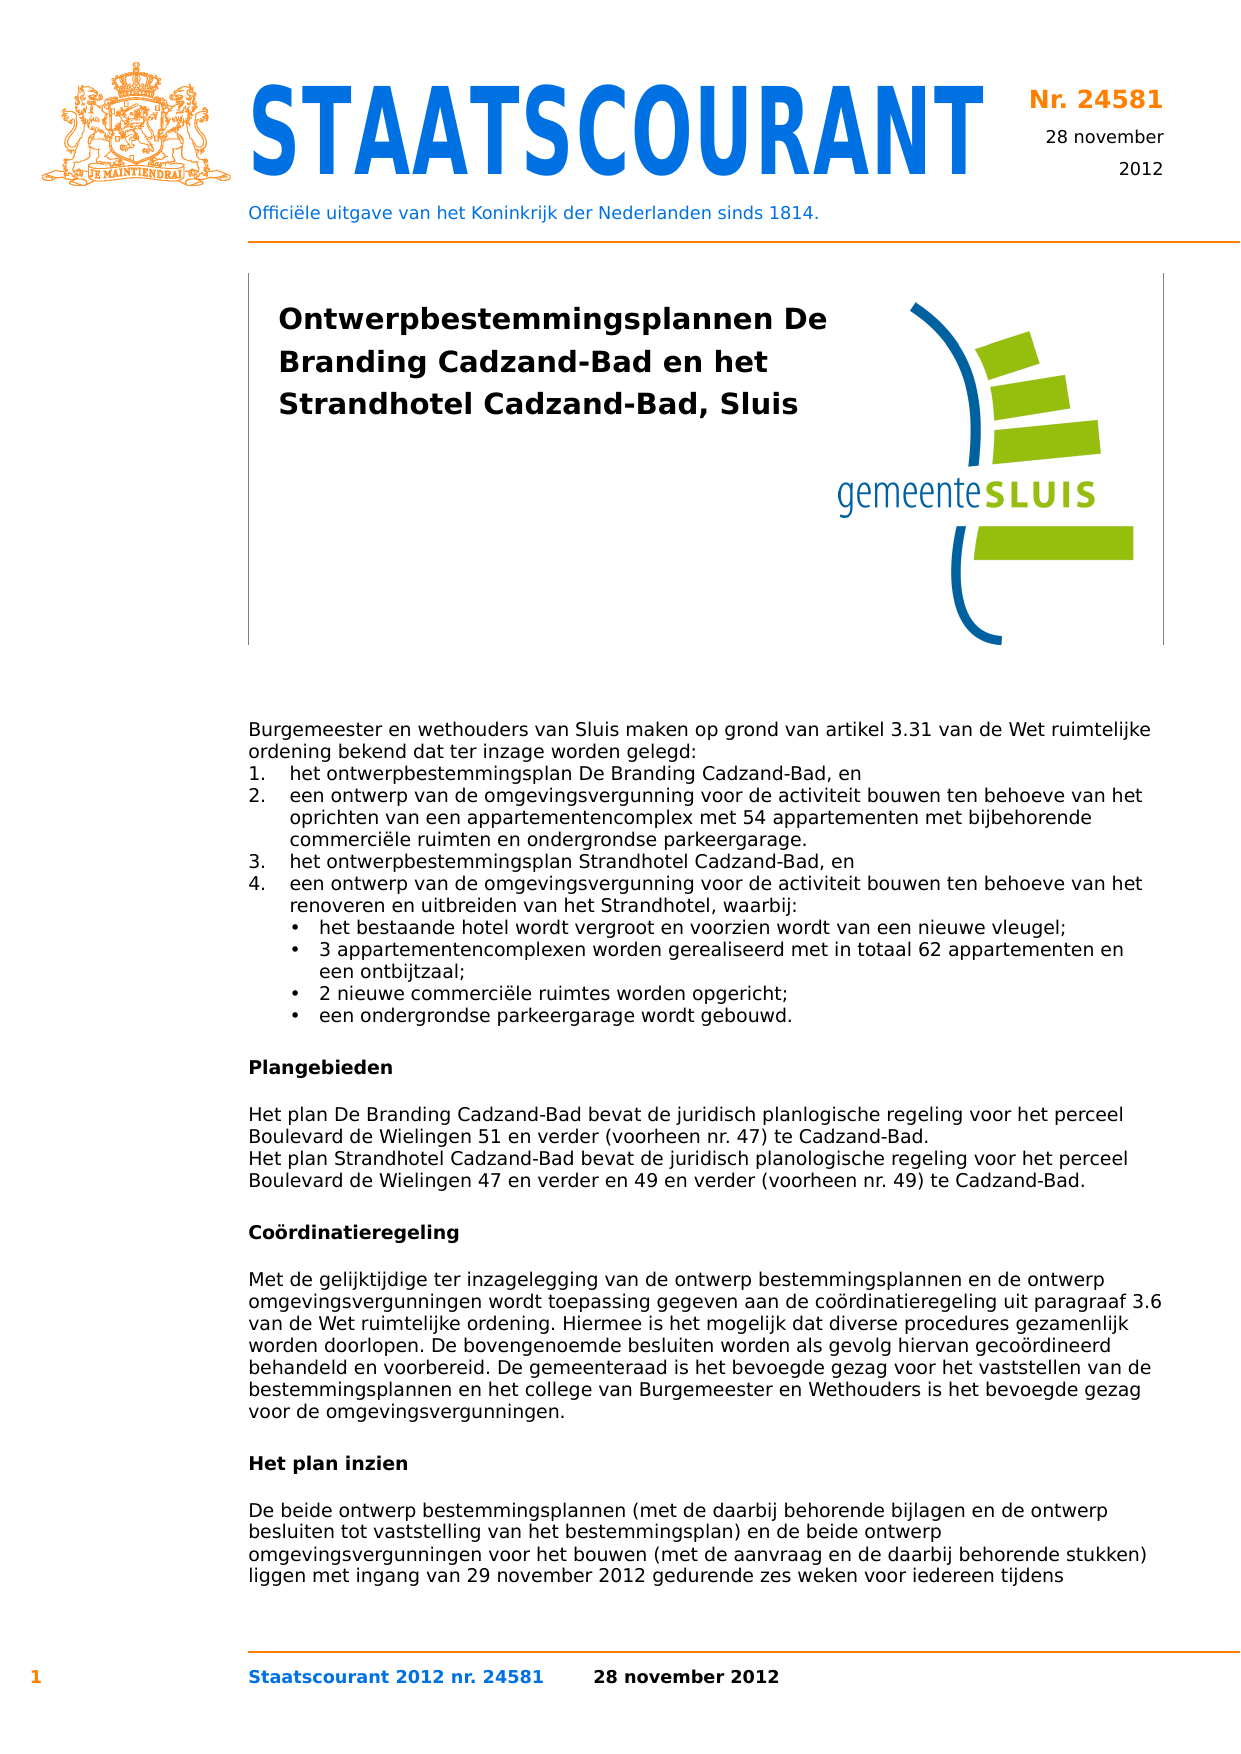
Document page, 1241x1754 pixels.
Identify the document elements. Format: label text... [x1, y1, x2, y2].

text • het bestaande hotel wordt vergroot en voorzien wordt van een nieuwe vleugel; [289, 917, 1163, 939]
text Burgemeester en wethouders van Sluis maken op grond van artikel 3.31 van de Wet ruimtelijke ordening bekend dat ter inzage worden gelegd: [248, 719, 1163, 763]
table_header Nr. 24581 [998, 62, 1240, 121]
text • 3 appartementencomplexen worden gerealiseerd met in totaal 62 appartementen en een ontbijtzaal; [289, 939, 1163, 983]
table_cell 2012 [998, 153, 1240, 203]
text Het plan De Branding Cadzand-Bad bevat de juridisch planlogische regeling voor het perceel Boulevard de Wielingen 51 en verder (voorheen nr. 47) te Cadzand-Bad. [248, 1104, 1163, 1148]
text 4. een ontwerp van de omgevingsvergunning voor de activiteit bouwen ten behoeve van het renoveren en uitbreiden van het Strandhotel, waarbij: [248, 873, 1163, 917]
text Met de gelijktijdige ter inzagelegging van de ontwerp bestemmingsplannen en de ontwerp omgevingsvergunningen wordt toepassing gegeven aan de coördinatieregeling uit paragraaf 3.6 van de Wet ruimtelijke ordening. Hiermee is het mogelijk dat diverse procedures gezamenlijk worden doorlopen. De bovengenoemde besluiten worden als gevolg hiervan gecoördineerd behandeld en voorbereid. De gemeenteraad is het bevoegde gezag voor het vaststellen van de bestemmingsplannen en het college van Burgemeester en Wethouders is het bevoegde gezag voor de omgevingsvergunningen. [248, 1269, 1163, 1422]
subtitle Plangebieden [248, 1057, 1163, 1079]
subtitle Het plan inzien [248, 1452, 1163, 1474]
table_header STAATSCOURANT [248, 62, 998, 203]
text Het plan Strandhotel Cadzand-Bad bevat de juridisch planologische regeling voor het perceel Boulevard de Wielingen 47 en verder en 49 en verder (voorheen nr. 49) te Cadzand-Bad. [248, 1148, 1163, 1192]
picture [41, 62, 231, 186]
subtitle Coördinatieregeling [248, 1222, 1163, 1244]
table_header [25, 62, 248, 241]
text 1. het ontwerpbestemmingsplan De Branding Cadzand-Bad, en [248, 763, 1163, 785]
text De beide ontwerp bestemmingsplannen (met de daarbij behorende bijlagen en de ontwerp besluiten tot vaststelling van het bestemmingsplan) en de beide ontwerp omgevingsvergunningen voor het bouwen (met de aanvraag en de daarbij behorende stukken) liggen met ingang van 29 november 2012 gedurende zes weken voor iedereen tijdens [248, 1499, 1163, 1587]
text 3. het ontwerpbestemmingsplan Strandhotel Cadzand-Bad, en [248, 851, 1163, 873]
subtitle Ontwerpbestemmingsplannen De Branding Cadzand-Bad en het Strandhotel Cadzand-Bad, Sluis [249, 273, 1163, 645]
text • een ondergrondse parkeergarage wordt gebouwd. [289, 1005, 1163, 1027]
table_cell 28 november [998, 121, 1240, 153]
text 2. een ontwerp van de omgevingsvergunning voor de activiteit bouwen ten behoeve van het oprichten van een appartementencomplex met 54 appartementen met bijbehorende commerciële ruimten en ondergrondse parkeergarage. [248, 785, 1163, 851]
text • 2 nieuwe commerciële ruimtes worden opgericht; [289, 983, 1163, 1005]
picture [838, 302, 1134, 645]
table_cell Officiële uitgave van het Koninkrijk der Nederlanden sinds 1814. [248, 203, 1240, 241]
